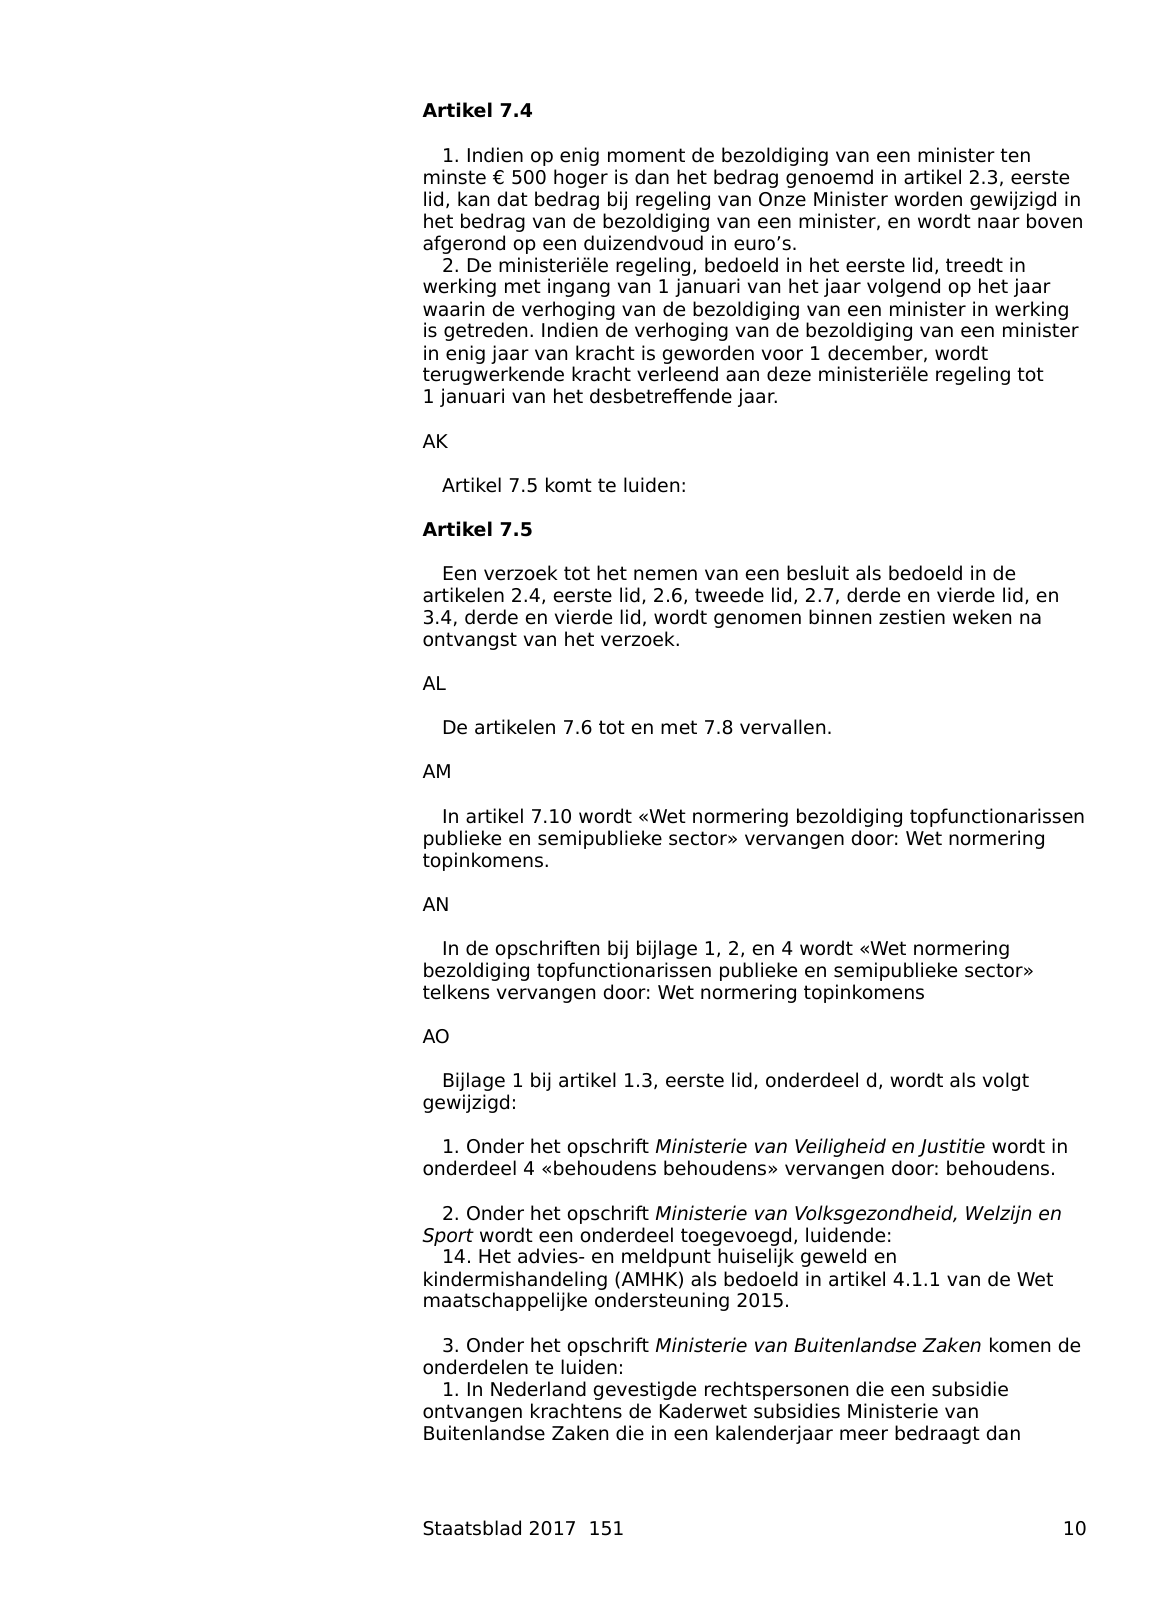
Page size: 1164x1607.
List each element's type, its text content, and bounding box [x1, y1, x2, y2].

text 3. Onder het opschrift Ministerie van Buitenlandse Zaken komen de onderdelen te luiden: [422, 1334, 1087, 1378]
text De artikelen 7.6 tot en met 7.8 vervallen. [422, 717, 1087, 739]
text In de opschriften bij bijlage 1, 2, en 4 wordt «Wet normering bezoldiging topfunctionarissen publieke en semipublieke sector» telkens vervangen door: Wet normering topinkomens [422, 938, 1087, 1004]
subtitle Artikel 7.4 [422, 100, 1087, 122]
text 1. In Nederland gevestigde rechtspersonen die een subsidie ontvangen krachtens de Kaderwet subsidies Ministerie van Buitenlandse Zaken die in een kalenderjaar meer bedraagt dan [422, 1378, 1087, 1444]
text 1. Onder het opschrift Ministerie van Veiligheid en Justitie wordt in onderdeel 4 «behoudens behoudens» vervangen door: behoudens. [422, 1136, 1087, 1180]
text Bijlage 1 bij artikel 1.3, eerste lid, onderdeel d, wordt als volgt gewijzigd: [422, 1070, 1087, 1114]
text AM [422, 761, 1087, 783]
text 2. De ministeriële regeling, bedoeld in het eerste lid, treedt in werking met ingang van 1 januari van het jaar volgend op het jaar waarin de verhoging van de bezoldiging van een minister in werking is getreden. Indien de verhoging van de bezoldiging van een minister in enig jaar van kracht is geworden voor 1 december, wordt terugwerkende kracht verleend aan deze ministeriële regeling tot 1 januari van het desbetreffende jaar. [422, 254, 1087, 408]
text In artikel 7.10 wordt «Wet normering bezoldiging topfunctionarissen publieke en semipublieke sector» vervangen door: Wet normering topinkomens. [422, 806, 1087, 872]
text 14. Het advies- en meldpunt huiselijk geweld en kindermishandeling (AMHK) als bedoeld in artikel 4.1.1 van de Wet maatschappelijke ondersteuning 2015. [422, 1246, 1087, 1312]
text AK [422, 431, 1087, 452]
text Een verzoek tot het nemen van een besluit als bedoeld in de artikelen 2.4, eerste lid, 2.6, tweede lid, 2.7, derde en vierde lid, en 3.4, derde en vierde lid, wordt genomen binnen zestien weken na ontvangst van het verzoek. [422, 563, 1087, 651]
text AO [422, 1026, 1087, 1048]
subtitle Artikel 7.5 [422, 519, 1087, 541]
text AL [422, 673, 1087, 695]
text 1. Indien op enig moment de bezoldiging van een minister ten minste € 500 hoger is dan het bedrag genoemd in artikel 2.3, eerste lid, kan dat bedrag bij regeling van Onze Minister worden gewijzigd in het bedrag van de bezoldiging van een minister, en wordt naar boven afgerond op een duizendvoud in euro’s. [422, 144, 1087, 254]
text Artikel 7.5 komt te luiden: [422, 475, 1087, 497]
text AN [422, 894, 1087, 916]
text 2. Onder het opschrift Ministerie van Volksgezondheid, Welzijn en Sport wordt een onderdeel toegevoegd, luidende: [422, 1202, 1087, 1246]
